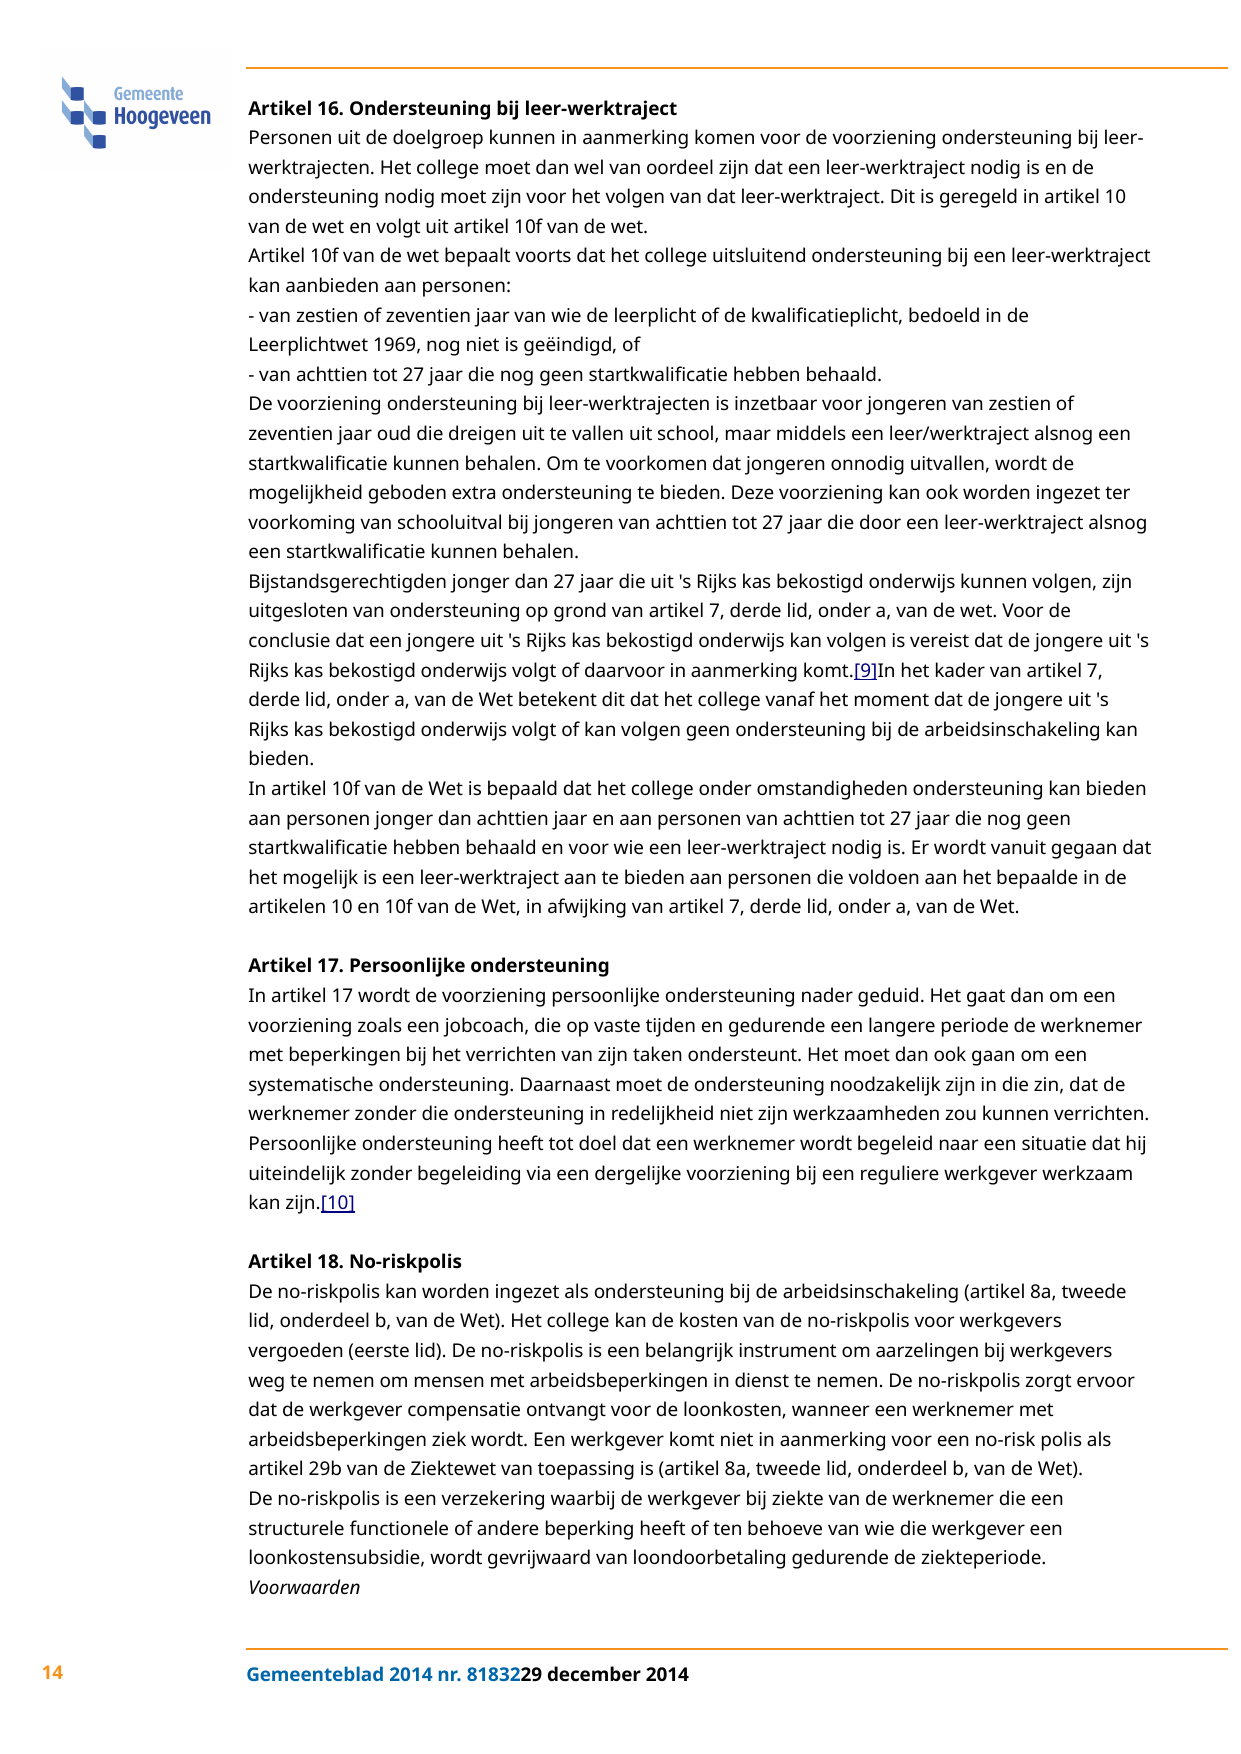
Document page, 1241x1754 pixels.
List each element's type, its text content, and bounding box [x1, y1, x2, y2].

text Artikel 18. No-riskpolis [248, 1248, 1152, 1274]
text Bijstandsgerechtigden jonger dan 27 jaar die uit 's Rijks kas bekostigd onderwijs kunnen volgen, zijn uitgesloten van ondersteuning op grond van artikel 7, derde lid, onder a, van de wet. Voor de conclusie dat een jongere uit 's Rijks kas bekostigd onderwijs kan volgen is vereist dat de jongere uit 's Rijks kas bekostigd onderwijs volgt of daarvoor in aanmerking komt.[9]In het kader van artikel 7, derde lid, onder a, van de Wet betekent dit dat het college vanaf het moment dat de jongere uit 's Rijks kas bekostigd onderwijs volgt of kan volgen geen ondersteuning bij de arbeidsinschakeling kan bieden. [248, 568, 1152, 771]
text In artikel 10f van de Wet is bepaald dat het college onder omstandigheden ondersteuning kan bieden aan personen jonger dan achttien jaar en aan personen van achttien tot 27 jaar die nog geen startkwalificatie hebben behaald en voor wie een leer-werktraject nodig is. Er wordt vanuit gegaan dat het mogelijk is een leer-werktraject aan te bieden aan personen die voldoen aan het bepaalde in de artikelen 10 en 10f van de Wet, in afwijking van artikel 7, derde lid, onder a, van de Wet. [248, 775, 1152, 919]
text De voorziening ondersteuning bij leer-werktrajecten is inzetbaar voor jongeren van zestien of zeventien jaar oud die dreigen uit te vallen uit school, maar middels een leer/werktraject alsnog een startkwalificatie kunnen behalen. Om te voorkomen dat jongeren onnodig uitvallen, wordt de mogelijkheid geboden extra ondersteuning te bieden. Deze voorziening kan ook worden ingezet ter voorkoming van schooluitval bij jongeren van achttien tot 27 jaar die door een leer-werktraject alsnog een startkwalificatie kunnen behalen. [248, 391, 1152, 564]
text Artikel 17. Persoonlijke ondersteuning [248, 953, 1152, 978]
picture [41, 47, 231, 172]
text Personen uit de doelgroep kunnen in aanmerking komen voor de voorziening ondersteuning bij leer-werktrajecten. Het college moet dan wel van oordeel zijn dat een leer-werktraject nodig is en de ondersteuning nodig moet zijn voor het volgen van dat leer-werktraject. Dit is geregeld in artikel 10 van de wet en volgt uit artikel 10f van de wet. [248, 124, 1152, 239]
text De no-riskpolis kan worden ingezet als ondersteuning bij de arbeidsinschakeling (artikel 8a, tweede lid, onderdeel b, van de Wet). Het college kan de kosten van de no-riskpolis voor werkgevers vergoeden (eerste lid). De no-riskpolis is een belangrijk instrument om aarzelingen bij werkgevers weg te nemen om mensen met arbeidsbeperkingen in dienst te nemen. De no-riskpolis zorgt ervoor dat de werkgever compensatie ontvangt voor de loonkosten, wanneer een werknemer met arbeidsbeperkingen ziek wordt. Een werkgever komt niet in aanmerking voor een no-risk polis als artikel 29b van de Ziektewet van toepassing is (artikel 8a, tweede lid, onderdeel b, van de Wet). [248, 1278, 1152, 1481]
text - van zestien of zeventien jaar van wie de leerplicht of de kwalificatieplicht, bedoeld in de Leerplichtwet 1969, nog niet is geëindigd, of [248, 302, 1152, 357]
text Voorwaarden [248, 1574, 1152, 1600]
text - van achttien tot 27 jaar die nog geen startkwalificatie hebben behaald. [248, 361, 1152, 387]
text In artikel 17 wordt de voorziening persoonlijke ondersteuning nader geduid. Het gaat dan om een voorziening zoals een jobcoach, die op vaste tijden en gedurende een langere periode de werknemer met beperkingen bij het verrichten van zijn taken ondersteunt. Het moet dan ook gaan om een systematische ondersteuning. Daarnaast moet de ondersteuning noodzakelijk zijn in die zin, dat de werknemer zonder die ondersteuning in redelijkheid niet zijn werkzaamheden zou kunnen verrichten. Persoonlijke ondersteuning heeft tot doel dat een werknemer wordt begeleid naar een situatie dat hij uiteindelijk zonder begeleiding via een dergelijke voorziening bij een reguliere werkgever werkzaam kan zijn.[10] [248, 982, 1152, 1215]
text Artikel 10f van de wet bepaalt voorts dat het college uitsluitend ondersteuning bij een leer-werktraject kan aanbieden aan personen: [248, 243, 1152, 298]
text De no-riskpolis is een verzekering waarbij de werkgever bij ziekte van de werknemer die een structurele functionele of andere beperking heeft of ten behoeve van wie die werkgever een loonkostensubsidie, wordt gevrijwaard van loondoorbetaling gedurende de ziekteperiode. [248, 1485, 1152, 1570]
text Artikel 16. Ondersteuning bij leer-werktraject [248, 95, 1152, 121]
